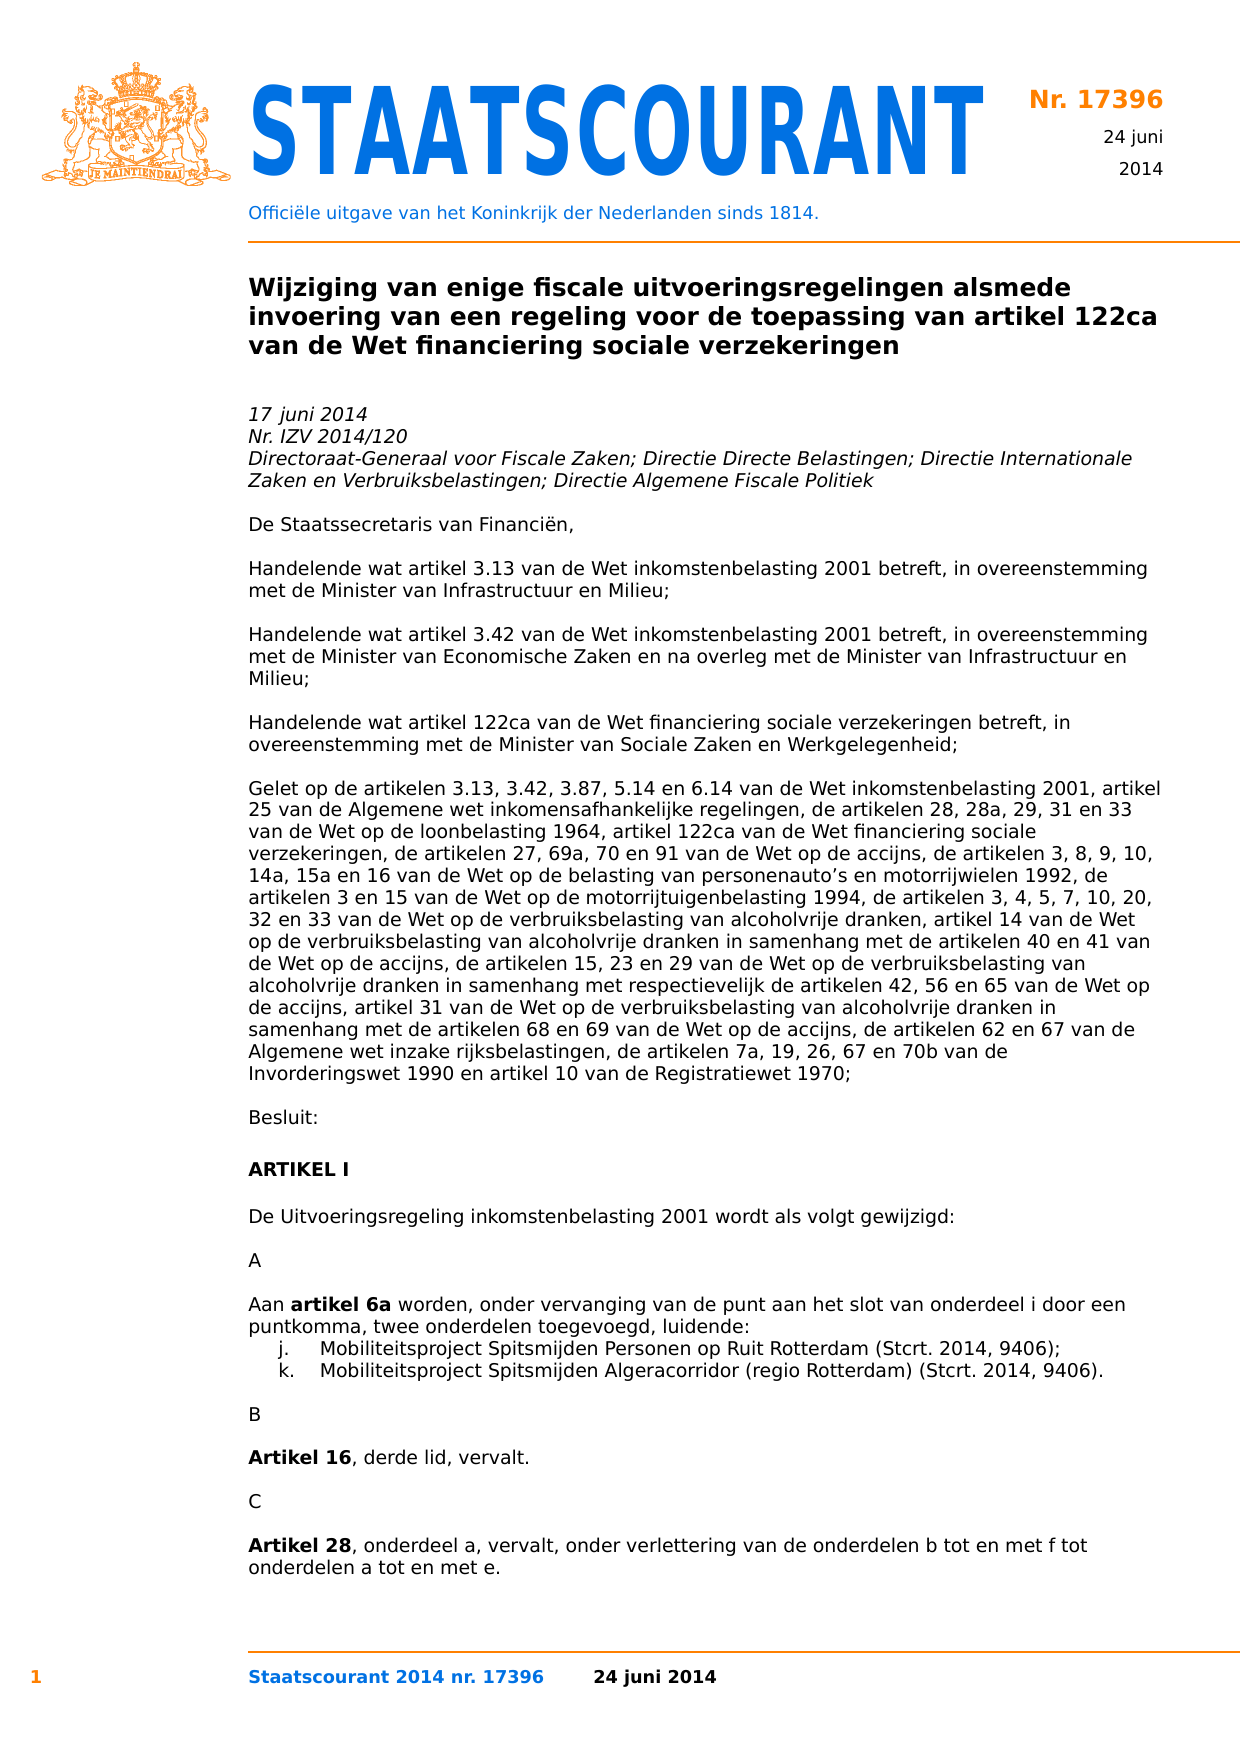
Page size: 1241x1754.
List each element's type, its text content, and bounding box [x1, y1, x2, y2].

text j. Mobiliteitsproject Spitsmijden Personen op Ruit Rotterdam (Stcrt. 2014, 9406); [278, 1338, 1163, 1359]
table_cell Officiële uitgave van het Koninkrijk der Nederlanden sinds 1814. [248, 203, 1240, 241]
text 17 juni 2014 [248, 404, 1163, 426]
table_cell 2014 [998, 153, 1240, 203]
text Nr. IZV 2014/120 [248, 426, 1163, 448]
text Handelende wat artikel 3.13 van de Wet inkomstenbelasting 2001 betreft, in overeenstemming met de Minister van Infrastructuur en Milieu; [248, 558, 1163, 602]
subtitle ARTIKEL I [248, 1159, 1163, 1181]
text Aan artikel 6a worden, onder vervanging van de punt aan het slot van onderdeel i door een puntkomma, twee onderdelen toegevoegd, luidende: [248, 1294, 1163, 1338]
text De Staatssecretaris van Financiën, [248, 514, 1163, 536]
table_cell 24 juni [998, 121, 1240, 153]
text Handelende wat artikel 3.42 van de Wet inkomstenbelasting 2001 betreft, in overeenstemming met de Minister van Economische Zaken en na overleg met de Minister van Infrastructuur en Milieu; [248, 624, 1163, 690]
text k. Mobiliteitsproject Spitsmijden Algeracorridor (regio Rotterdam) (Stcrt. 2014, 9406). [278, 1359, 1163, 1382]
text A [248, 1250, 1163, 1272]
text Besluit: [248, 1107, 1163, 1129]
text B [248, 1403, 1163, 1425]
text Gelet op de artikelen 3.13, 3.42, 3.87, 5.14 en 6.14 van de Wet inkomstenbelasting 2001, artikel 25 van de Algemene wet inkomensafhankelijke regelingen, de artikelen 28, 28a, 29, 31 en 33 van de Wet op de loonbelasting 1964, artikel 122ca van de Wet financiering sociale verzekeringen, de artikelen 27, 69a, 70 en 91 van de Wet op de accijns, de artikelen 3, 8, 9, 10, 14a, 15a en 16 van de Wet op de belasting van personenauto’s en motorrijwielen 1992, de artikelen 3 en 15 van de Wet op de motorrijtuigenbelasting 1994, de artikelen 3, 4, 5, 7, 10, 20, 32 en 33 van de Wet op de verbruiksbelasting van alcoholvrije dranken, artikel 14 van de Wet op de verbruiksbelasting van alcoholvrije dranken in samenhang met de artikelen 40 en 41 van de Wet op de accijns, de artikelen 15, 23 en 29 van de Wet op de verbruiksbelasting van alcoholvrije dranken in samenhang met respectievelijk de artikelen 42, 56 en 65 van de Wet op de accijns, artikel 31 van de Wet op de verbruiksbelasting van alcoholvrije dranken in samenhang met de artikelen 68 en 69 van de Wet op de accijns, de artikelen 62 en 67 van de Algemene wet inzake rijksbelastingen, de artikelen 7a, 19, 26, 67 en 70b van de Invorderingswet 1990 en artikel 10 van de Registratiewet 1970; [248, 777, 1163, 1085]
table_header STAATSCOURANT [248, 62, 998, 203]
text Directoraat-Generaal voor Fiscale Zaken; Directie Directe Belastingen; Directie Internationale Zaken en Verbruiksbelastingen; Directie Algemene Fiscale Politiek [248, 448, 1163, 492]
text De Uitvoeringsregeling inkomstenbelasting 2001 wordt als volgt gewijzigd: [248, 1206, 1163, 1228]
table_header Nr. 17396 [998, 62, 1240, 121]
text Handelende wat artikel 122ca van de Wet financiering sociale verzekeringen betreft, in overeenstemming met de Minister van Sociale Zaken en Werkgelegenheid; [248, 712, 1163, 756]
text C [248, 1491, 1163, 1513]
subtitle Wijziging van enige fiscale uitvoeringsregelingen alsmede invoering van een regeling voor de toepassing van artikel 122ca van de Wet financiering sociale verzekeringen [248, 273, 1163, 361]
table_header [25, 62, 248, 241]
text Artikel 16, derde lid, vervalt. [248, 1447, 1163, 1469]
picture [41, 62, 231, 186]
text Artikel 28, onderdeel a, vervalt, onder verlettering van de onderdelen b tot en met f tot onderdelen a tot en met e. [248, 1535, 1163, 1579]
